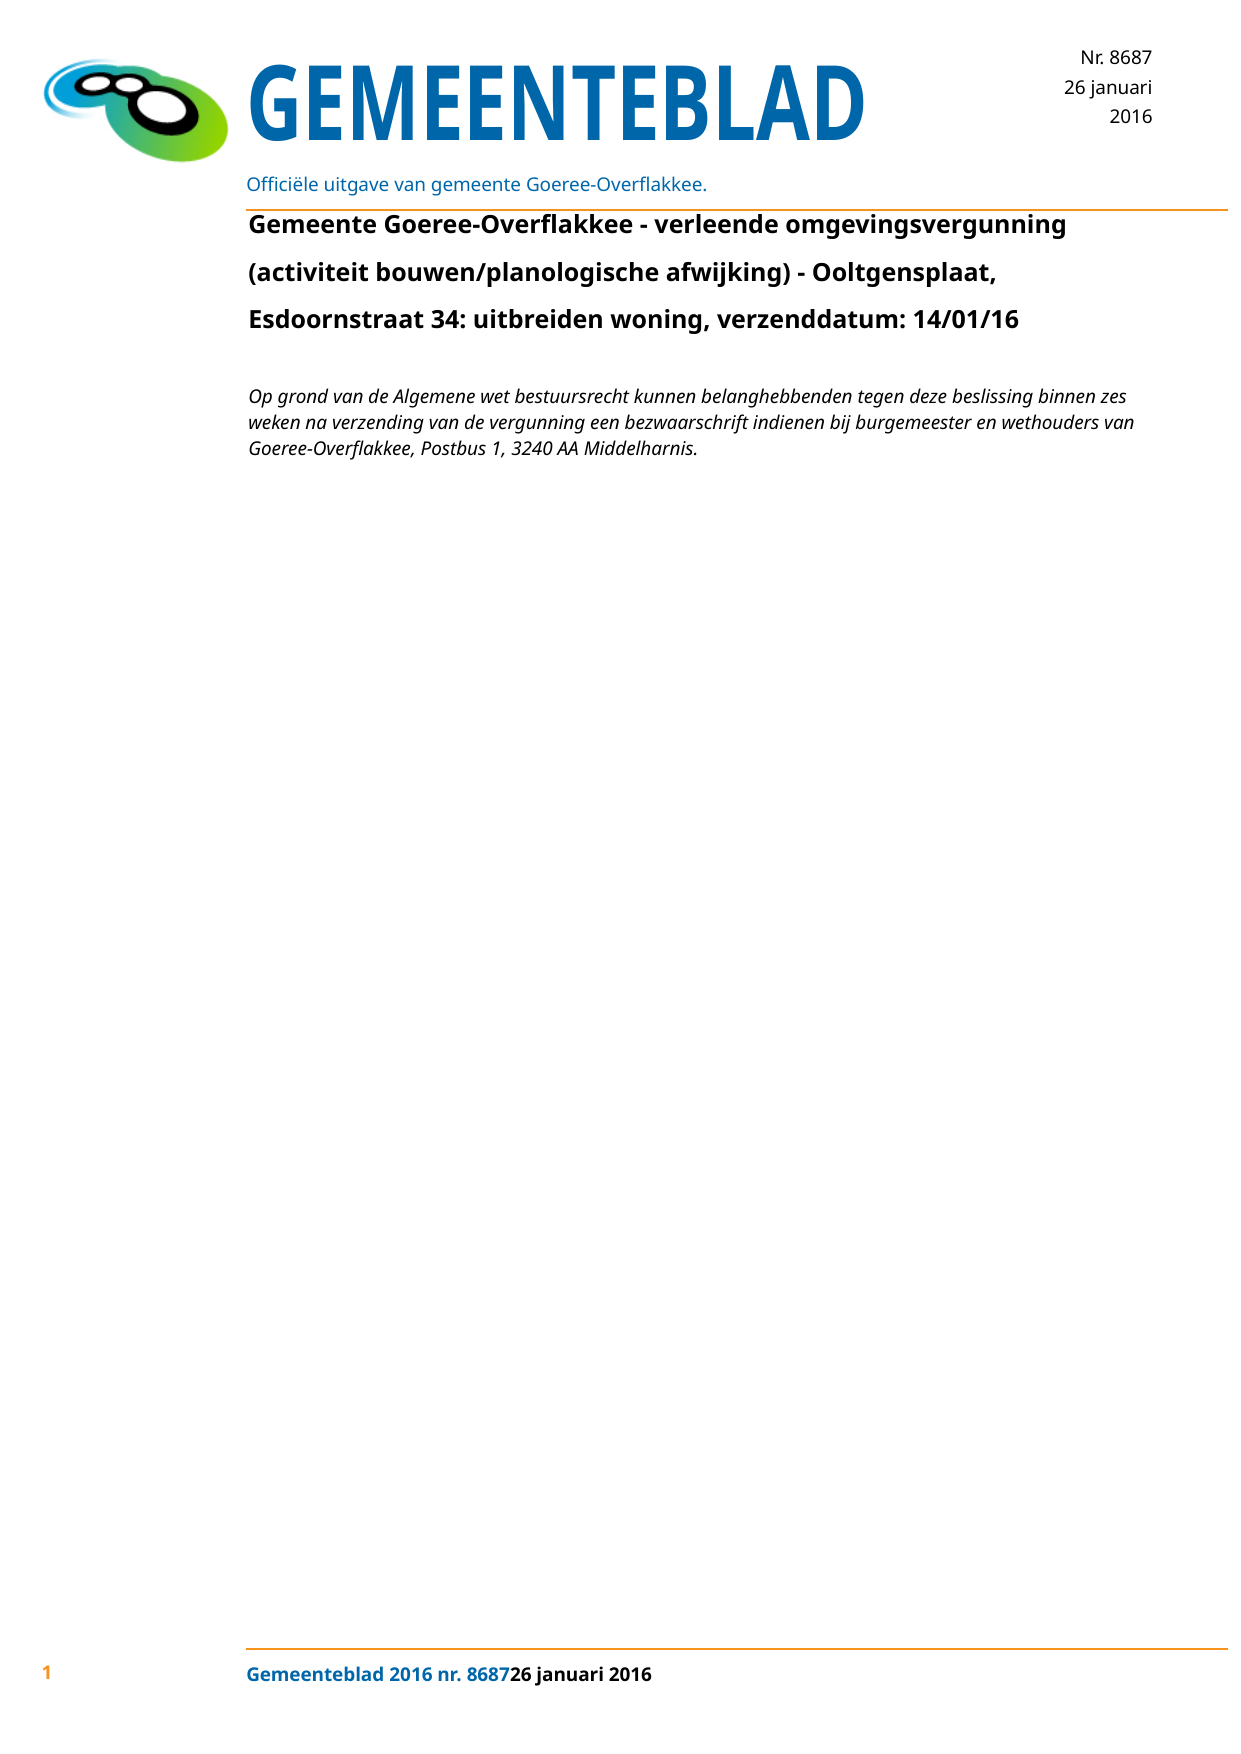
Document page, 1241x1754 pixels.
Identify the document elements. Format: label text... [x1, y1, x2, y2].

picture [41, 47, 231, 172]
text Gemeente Goeree-Overflakkee - verleende omgevingsvergunning (activiteit bouwen/planologische afwijking) - Ooltgensplaat, Esdoornstraat 34: uitbreiden woning, verzenddatum: 14/01/16 [248, 211, 1152, 336]
text Op grond van de Algemene wet bestuursrecht kunnen belanghebbenden tegen deze beslissing binnen zes weken na verzending van de vergunning een bezwaarschrift indienen bij burgemeester en wethouders van Goeree-Overflakkee, Postbus 1, 3240 AA Middelharnis. [248, 384, 1152, 461]
